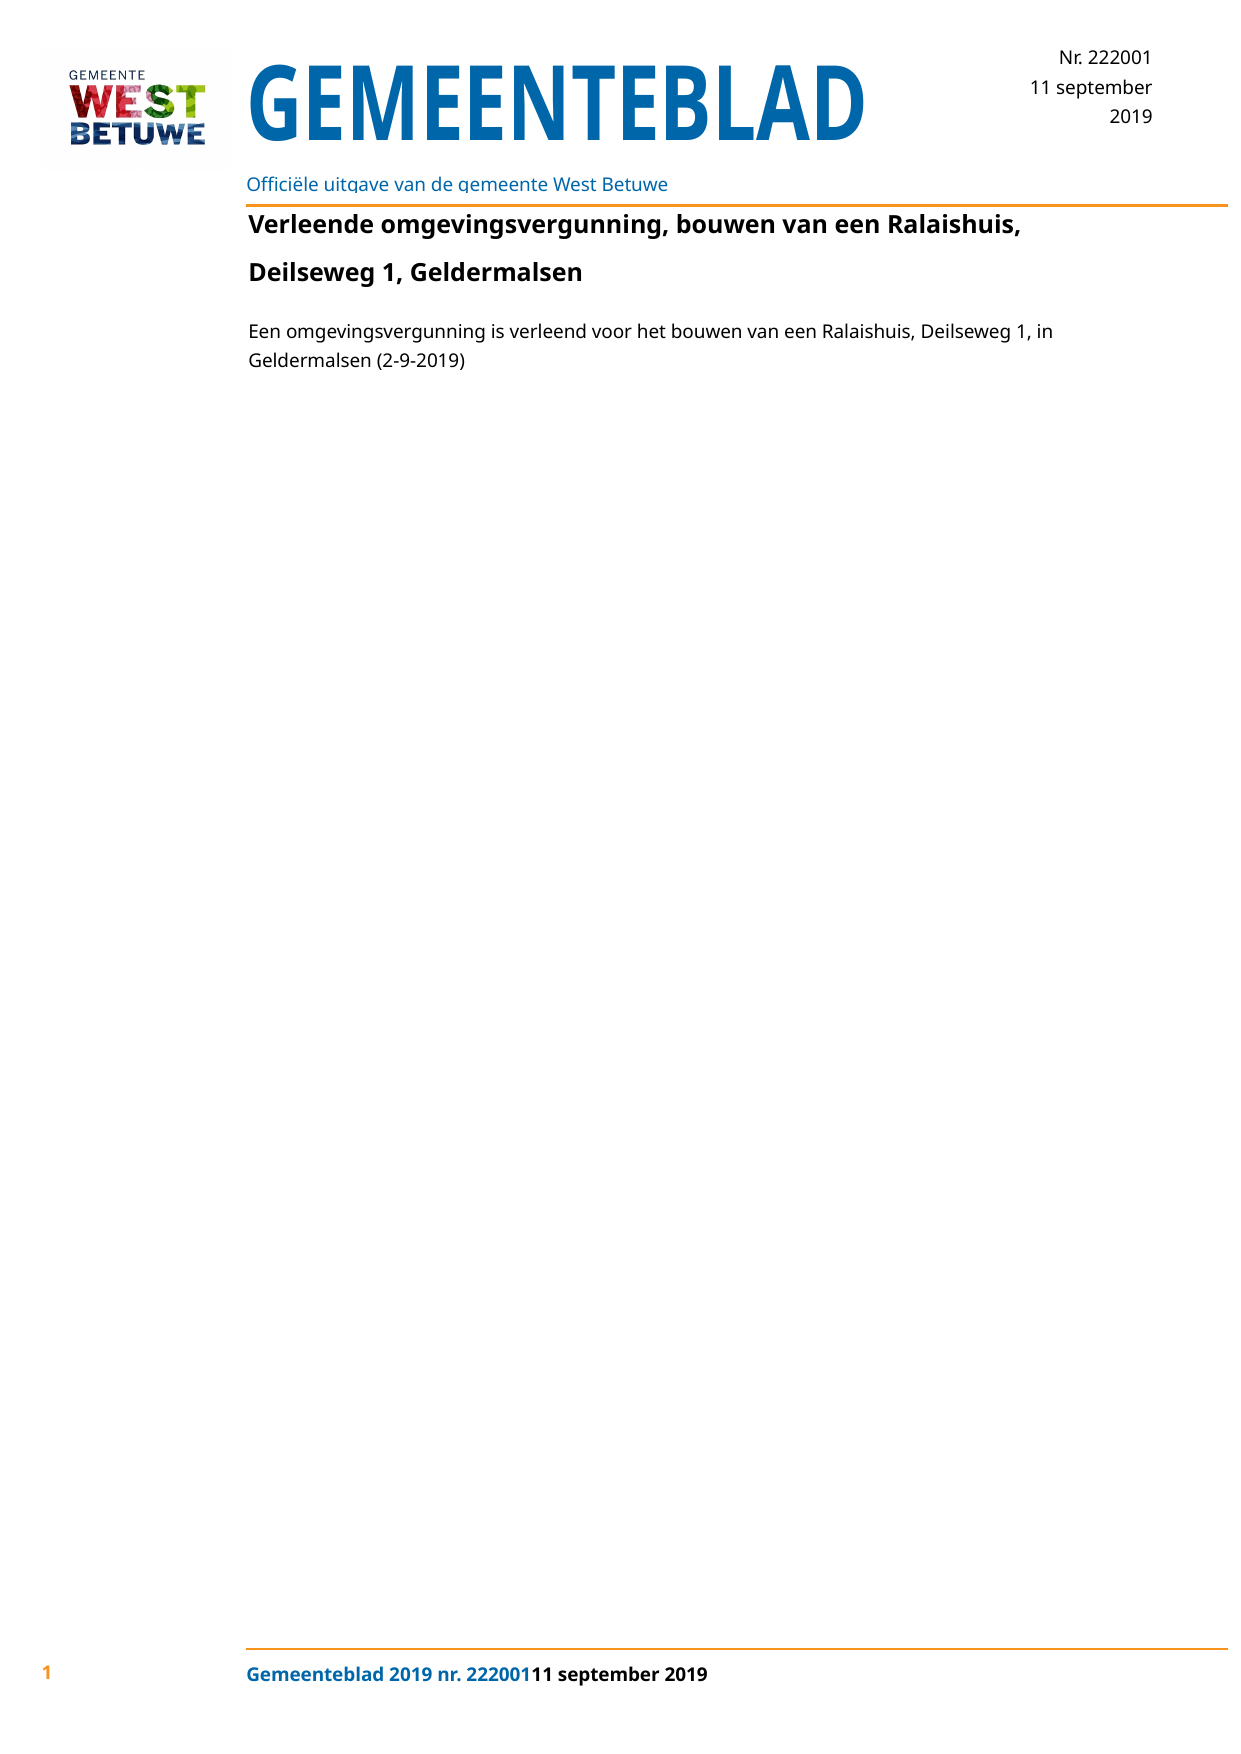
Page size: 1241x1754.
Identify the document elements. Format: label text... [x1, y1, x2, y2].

picture [41, 47, 231, 172]
text Verleende omgevingsvergunning, bouwen van een Ralaishuis, Deilseweg 1, Geldermalsen [248, 207, 1152, 288]
text Een omgevingsvergunning is verleend voor het bouwen van een Ralaishuis, Deilseweg 1, in Geldermalsen (2-9-2019) [248, 318, 1152, 373]
